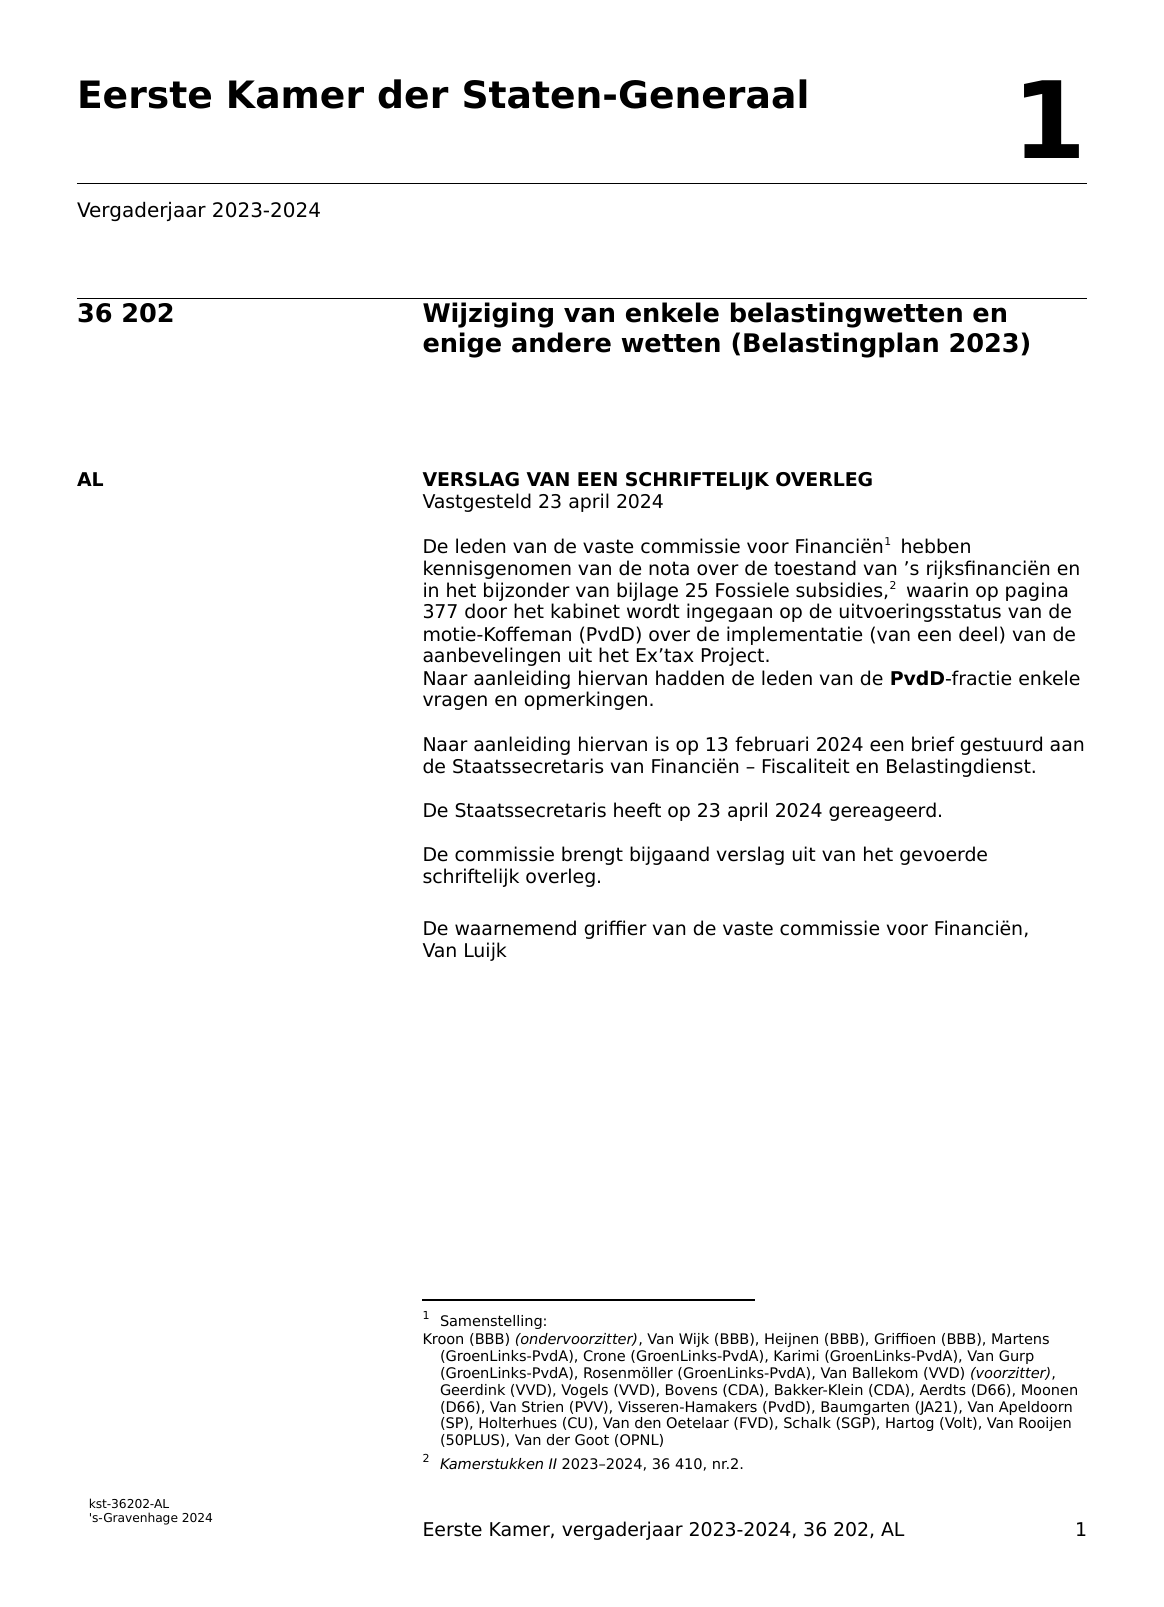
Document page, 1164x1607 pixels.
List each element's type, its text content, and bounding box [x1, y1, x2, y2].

text Naar aanleiding hiervan hadden de leden van de PvdD-fractie enkele vragen en opmerkingen. [422, 667, 1087, 711]
table_header 1 [886, 59, 1087, 183]
text Naar aanleiding hiervan is op 13 februari 2024 een brief gestuurd aan de Staatssecretaris van Financiën – Fiscaliteit en Belastingdienst. [422, 733, 1087, 777]
subtitle AL VERSLAG VAN EEN SCHRIFTELIJK OVERLEG [77, 469, 1087, 491]
text De Staatssecretaris heeft op 23 april 2024 gereageerd. [422, 800, 1087, 822]
table_header Eerste Kamer der Staten-Generaal [77, 59, 886, 183]
text De waarnemend griffier van de vaste commissie voor Financiën, Van Luijk [422, 918, 1087, 962]
text Kamerstukken II 2023–2024, 36 410, nr.2. [422, 1452, 1087, 1474]
table_cell Vergaderjaar 2023-2024 [77, 184, 1087, 298]
text De leden van de vaste commissie voor Financiën hebben kennisgenomen van de nota over de toestand van ’s rijksfinanciën en in het bijzonder van bijlage 25 Fossiele subsidies, waarin op pagina 377 door het kabinet wordt ingegaan op de uitvoeringsstatus van de motie-Koffeman (PvdD) over de implementatie (van een deel) van de aanbevelingen uit het Ex’tax Project. [422, 536, 1087, 667]
text 's-Gravenhage 2024 [88, 1511, 323, 1525]
subtitle 36 202 Wijziging van enkele belastingwetten en enige andere wetten (Belastingplan 2023) [77, 299, 1087, 358]
text De commissie brengt bijgaand verslag uit van het gevoerde schriftelijk overleg. [422, 844, 1087, 888]
text Samenstelling: [422, 1309, 1087, 1331]
text kst-36202-AL [88, 1497, 323, 1511]
text Kroon (BBB) (ondervoorzitter), Van Wijk (BBB), Heijnen (BBB), Griffioen (BBB), Martens (GroenLinks-PvdA), Crone (GroenLinks-PvdA), Karimi (GroenLinks-PvdA), Van Gurp (GroenLinks-PvdA), Rosenmöller (GroenLinks-PvdA), Van Ballekom (VVD) (voorzitter), Geerdink (VVD), Vogels (VVD), Bovens (CDA), Bakker-Klein (CDA), Aerdts (D66), Moonen (D66), Van Strien (PVV), Visseren-Hamakers (PvdD), Baumgarten (JA21), Van Apeldoorn (SP), Holterhues (CU), Van den Oetelaar (FVD), Schalk (SGP), Hartog (Volt), Van Rooijen (50PLUS), Van der Goot (OPNL) [422, 1331, 1087, 1449]
text Vastgesteld 23 april 2024 [422, 491, 1087, 513]
